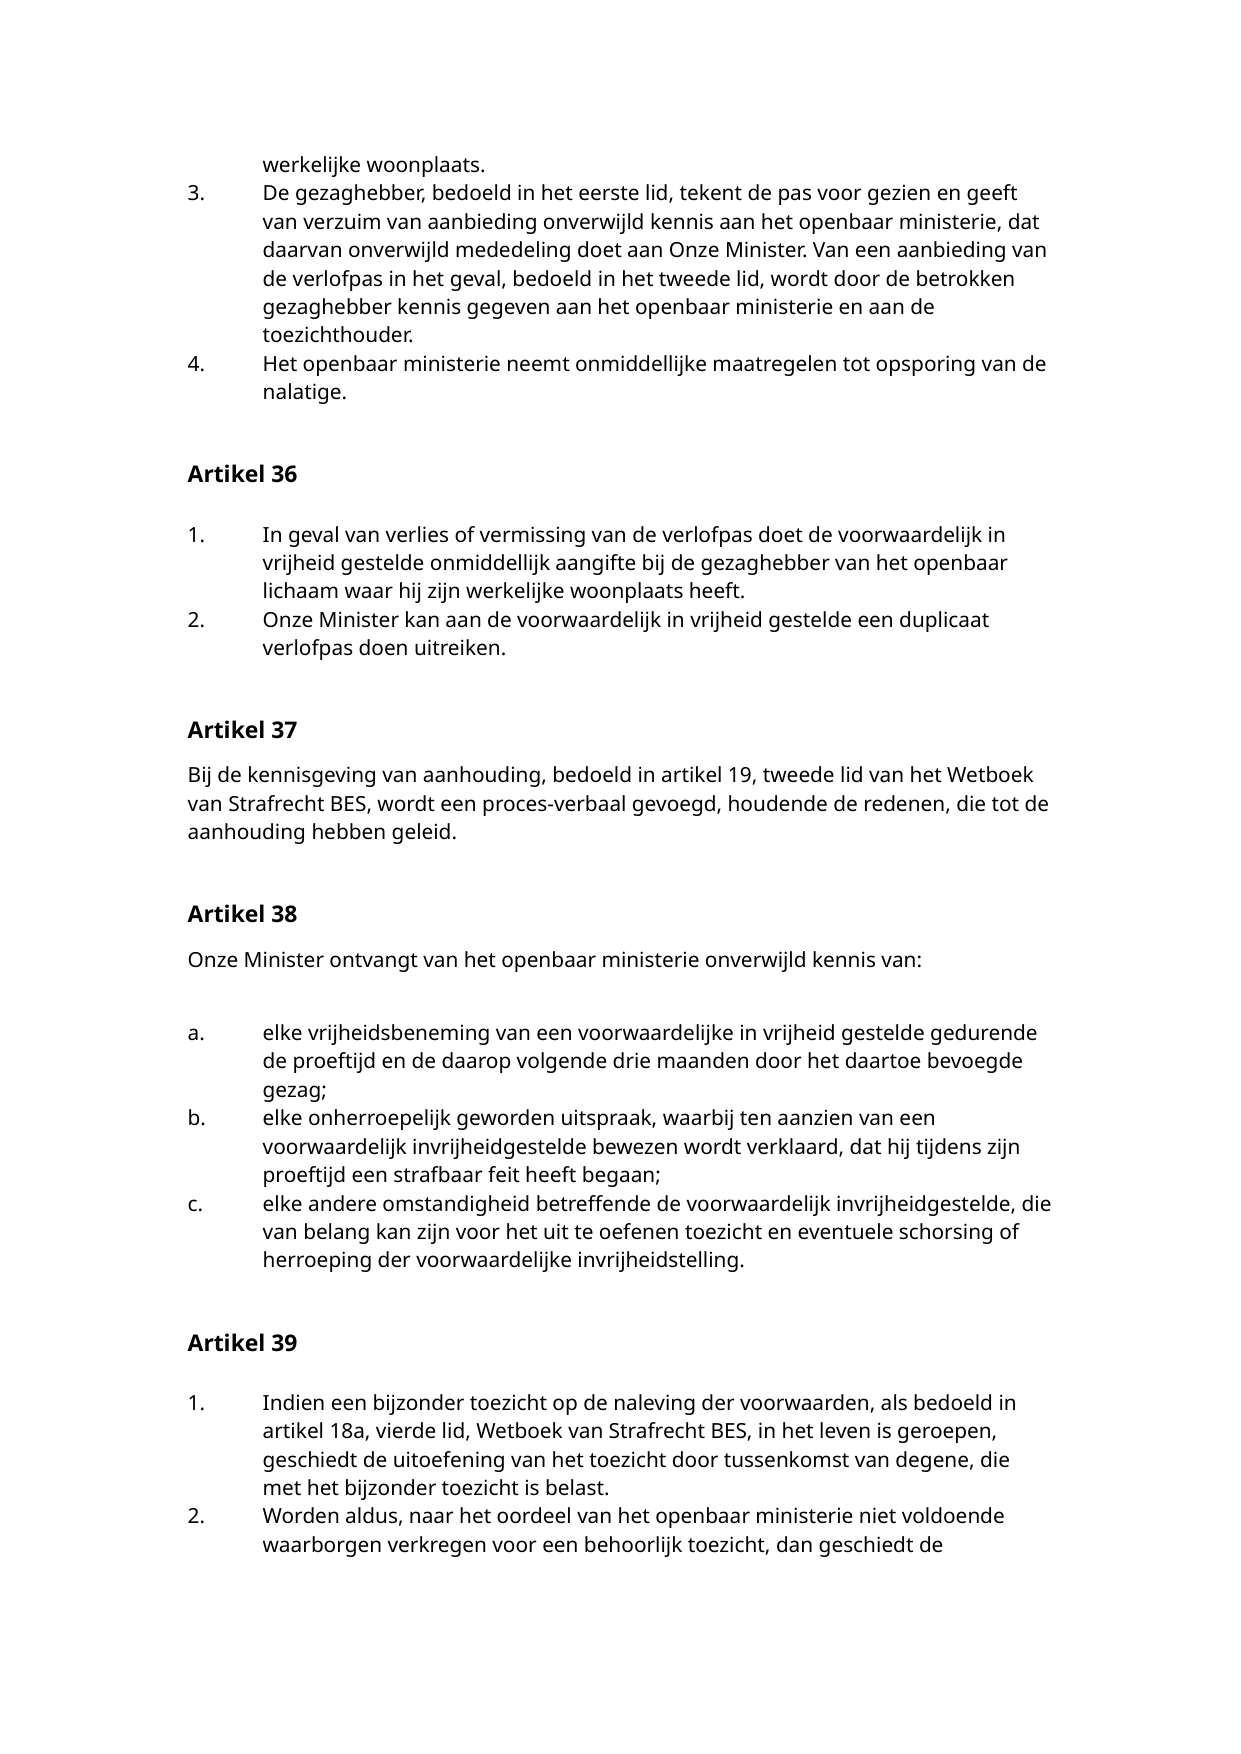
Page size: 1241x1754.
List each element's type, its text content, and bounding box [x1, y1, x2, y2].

list elke onherroepelijk geworden uitspraak, waarbij ten aanzien van een voorwaardelijk invrijheidgestelde bewezen wordt verklaard, dat hij tijdens zijn proeftijd een strafbaar feit heeft begaan; [187, 1103, 1053, 1189]
subtitle Artikel 38 [187, 898, 1053, 930]
list Het openbaar ministerie neemt onmiddellijke maatregelen tot opsporing van de nalatige. [187, 349, 1053, 406]
list elke vrijheidsbeneming van een voorwaardelijke in vrijheid gestelde gedurende de proeftijd en de daarop volgende drie maanden door het daartoe bevoegde gezag; [187, 1018, 1053, 1103]
subtitle Artikel 39 [187, 1327, 1053, 1358]
list In geval van verlies of vermissing van de verlofpas doet de voorwaardelijk in vrijheid gestelde onmiddellijk aangifte bij de gezaghebber van het openbaar lichaam waar hij zijn werkelijke woonplaats heeft. [187, 520, 1053, 605]
list Onze Minister kan aan de voorwaardelijk in vrijheid gestelde een duplicaat verlofpas doen uitreiken. [187, 605, 1053, 662]
list De gezaghebber, bedoeld in het eerste lid, tekent de pas voor gezien en geeft van verzuim van aanbieding onverwijld kennis aan het openbaar ministerie, dat daarvan onverwijld mededeling doet aan Onze Minister. Van een aanbieding van de verlofpas in het geval, bedoeld in het tweede lid, wordt door de betrokken gezaghebber kennis gegeven aan het openbaar ministerie en aan de toezichthouder. [187, 178, 1053, 349]
list werkelijke woonplaats. [187, 150, 1053, 178]
subtitle Artikel 37 [187, 714, 1053, 746]
list Indien een bijzonder toezicht op de naleving der voorwaarden, als bedoeld in artikel 18a, vierde lid, Wetboek van Strafrecht BES, in het leven is geroepen, geschiedt de uitoefening van het toezicht door tussenkomst van degene, die met het bijzonder toezicht is belast. [187, 1388, 1053, 1502]
text Bij de kennisgeving van aanhouding, bedoeld in artikel 19, tweede lid van het Wetboek van Strafrecht BES, wordt een proces-verbaal gevoegd, houdende de redenen, die tot de aanhouding hebben geleid. [187, 761, 1053, 846]
text Onze Minister ontvangt van het openbaar ministerie onverwijld kennis van: [187, 945, 1053, 973]
list Worden aldus, naar het oordeel van het openbaar ministerie niet voldoende waarborgen verkregen voor een behoorlijk toezicht, dan geschiedt de [187, 1502, 1053, 1558]
subtitle Artikel 36 [187, 458, 1053, 490]
list elke andere omstandigheid betreffende de voorwaardelijk invrijheidgestelde, die van belang kan zijn voor het uit te oefenen toezicht en eventuele schorsing of herroeping der voorwaardelijke invrijheidstelling. [187, 1189, 1053, 1274]
